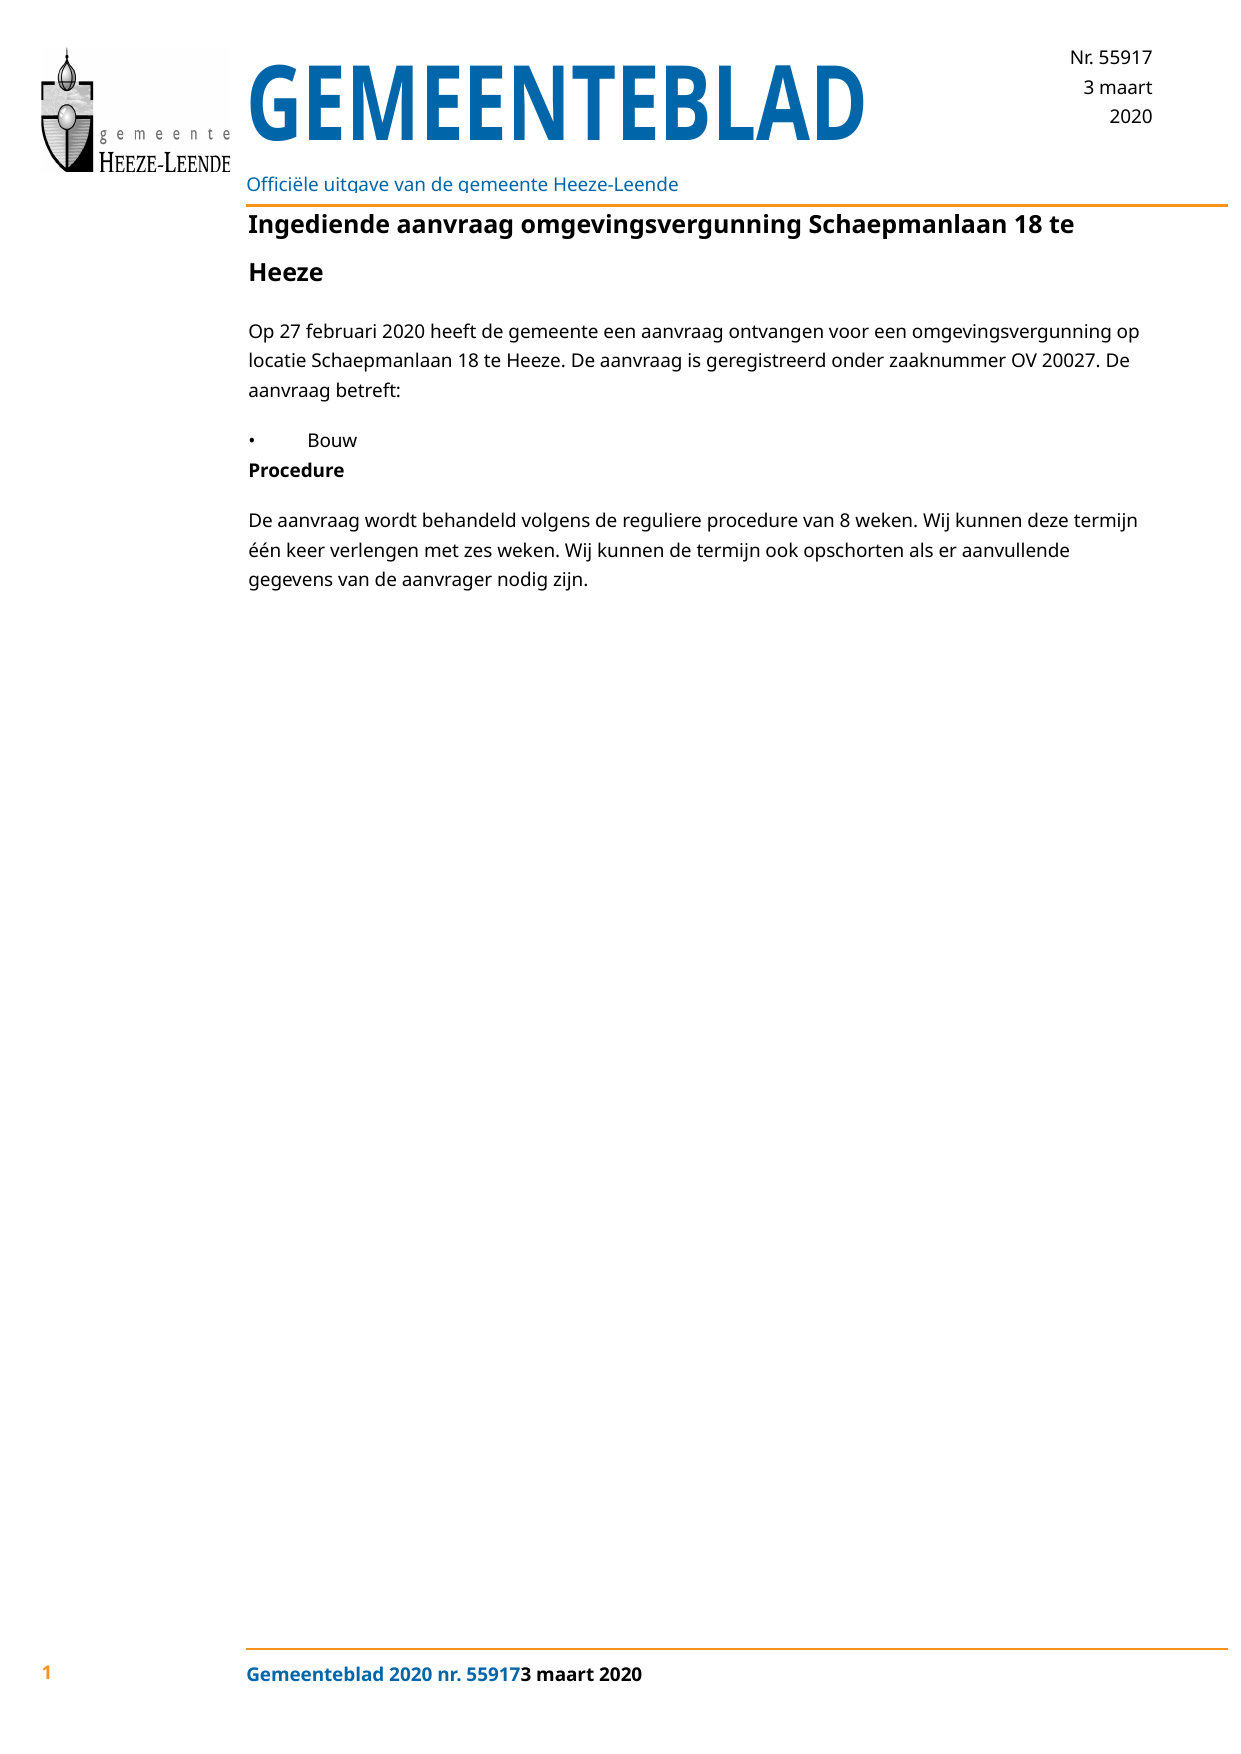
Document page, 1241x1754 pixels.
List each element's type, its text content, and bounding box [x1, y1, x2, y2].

list Bouw [248, 427, 1152, 453]
text De aanvraag wordt behandeld volgens de reguliere procedure van 8 weken. Wij kunnen deze termijn één keer verlengen met zes weken. Wij kunnen de termijn ook opschorten als er aanvullende gegevens van de aanvrager nodig zijn. [248, 507, 1152, 592]
picture [41, 47, 231, 172]
text Op 27 februari 2020 heeft de gemeente een aanvraag ontvangen voor een omgevingsvergunning op locatie Schaepmanlaan 18 te Heeze. De aanvraag is geregistreerd onder zaaknummer OV 20027. De aanvraag betreft: [248, 318, 1152, 403]
text Ingediende aanvraag omgevingsvergunning Schaepmanlaan 18 te Heeze [248, 207, 1152, 288]
text Procedure [248, 457, 1152, 483]
